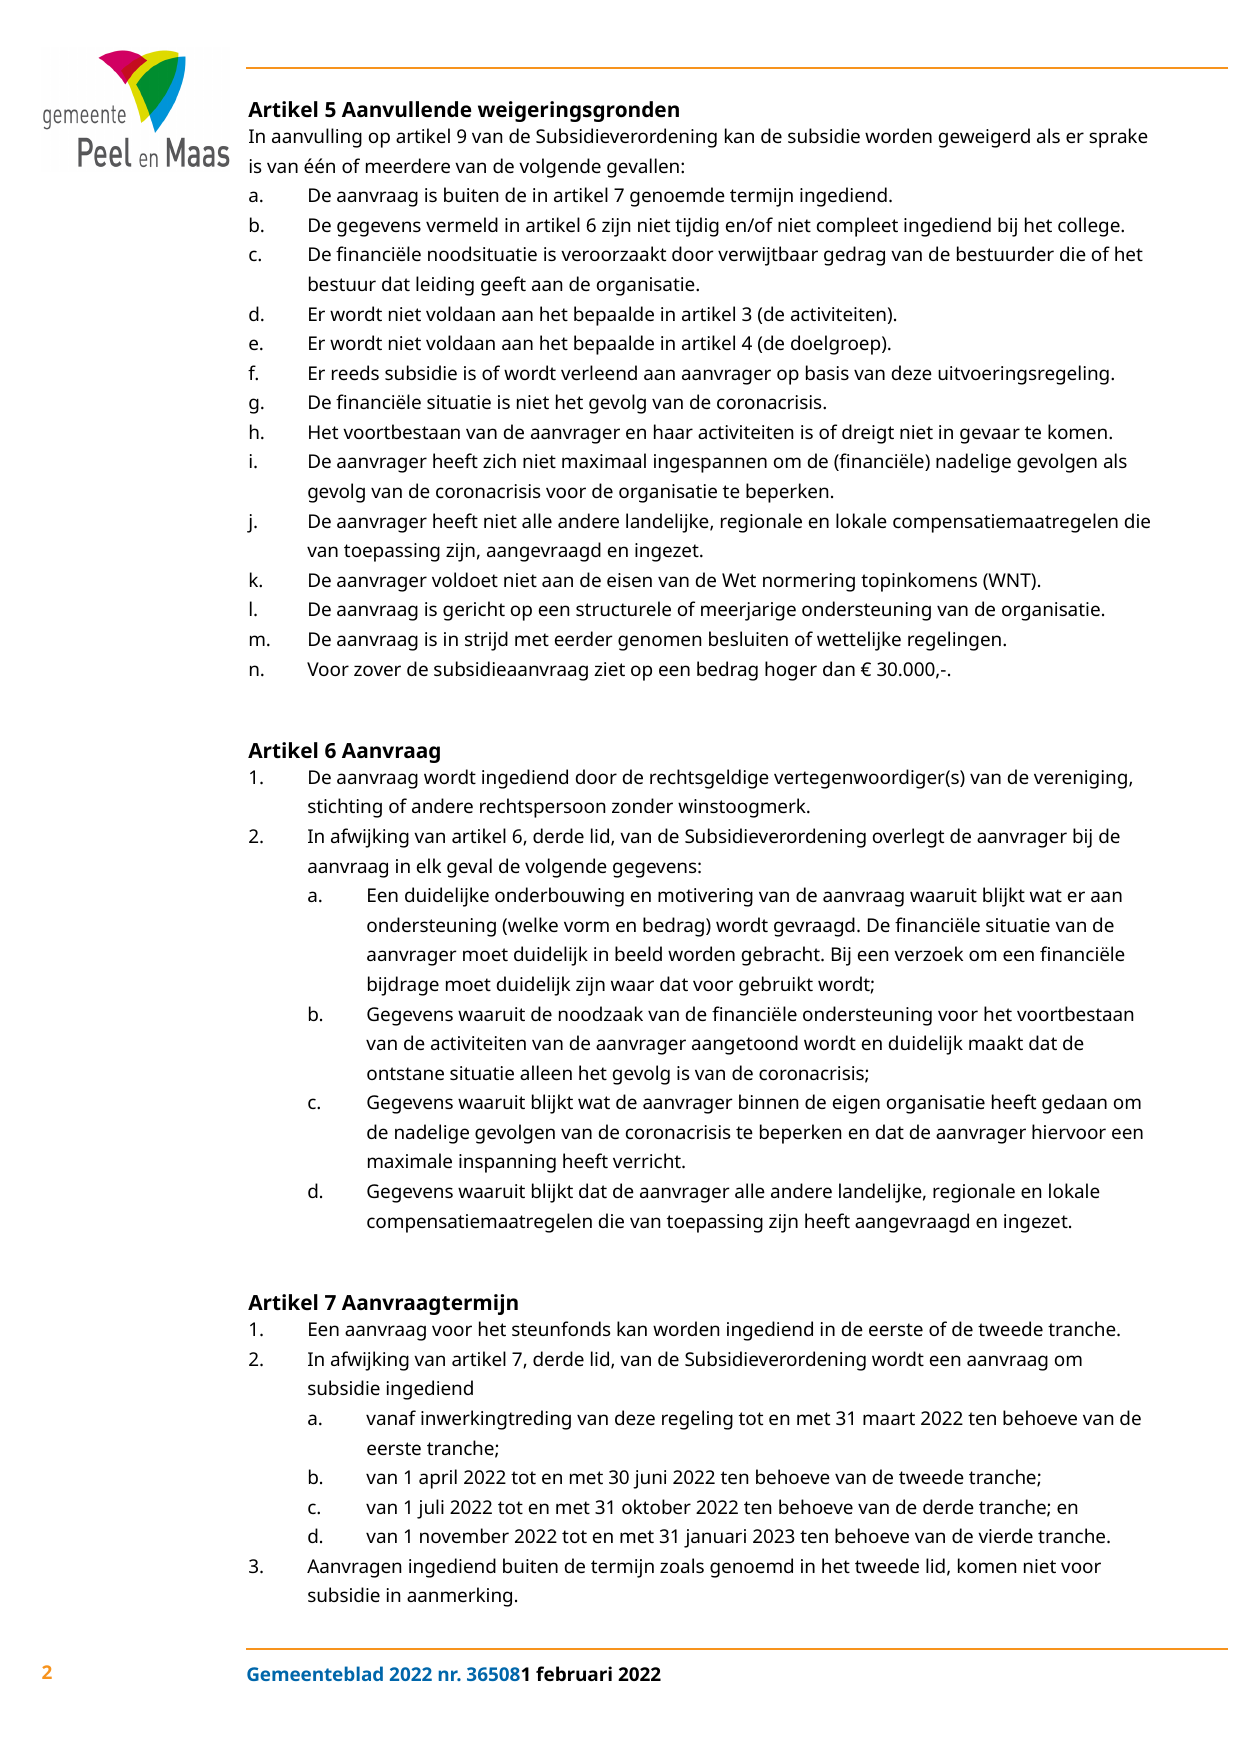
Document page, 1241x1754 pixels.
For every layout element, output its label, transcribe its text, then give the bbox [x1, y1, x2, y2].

text Artikel 6 Aanvraag [248, 736, 1152, 764]
list De aanvrager heeft niet alle andere landelijke, regionale en lokale compensatiemaatregelen die van toepassing zijn, aangevraagd en ingezet. [248, 508, 1152, 563]
list Het voortbestaan van de aanvrager en haar activiteiten is of dreigt niet in gevaar te komen. [248, 419, 1152, 445]
list Gegevens waaruit blijkt dat de aanvrager alle andere landelijke, regionale en lokale compensatiemaatregelen die van toepassing zijn heeft aangevraagd en ingezet. [307, 1178, 1152, 1234]
list van 1 april 2022 tot en met 30 juni 2022 ten behoeve van de tweede tranche; [307, 1464, 1152, 1490]
list De gegevens vermeld in artikel 6 zijn niet tijdig en/of niet compleet ingediend bij het college. [248, 212, 1152, 238]
text In aanvulling op artikel 9 van de Subsidieverordening kan de subsidie worden geweigerd als er sprake is van één of meerdere van de volgende gevallen: [248, 123, 1152, 178]
list Een duidelijke onderbouwing en motivering van de aanvraag waaruit blijkt wat er aan ondersteuning (welke vorm en bedrag) wordt gevraagd. De financiële situatie van de aanvrager moet duidelijk in beeld worden gebracht. Bij een verzoek om een financiële bijdrage moet duidelijk zijn waar dat voor gebruikt wordt; [307, 882, 1152, 997]
list Een aanvraag voor het steunfonds kan worden ingediend in de eerste of de tweede tranche. [248, 1316, 1152, 1342]
list vanaf inwerkingtreding van deze regeling tot en met 31 maart 2022 ten behoeve van de eerste tranche; [307, 1405, 1152, 1460]
list De aanvraag is in strijd met eerder genomen besluiten of wettelijke regelingen. [248, 626, 1152, 652]
list De financiële noodsituatie is veroorzaakt door verwijtbaar gedrag van de bestuurder die of het bestuur dat leiding geeft aan de organisatie. [248, 242, 1152, 297]
list De aanvrager voldoet niet aan de eisen van de Wet normering topinkomens (WNT). [248, 567, 1152, 593]
text Artikel 5 Aanvullende weigeringsgronden [248, 95, 1152, 123]
list van 1 juli 2022 tot en met 31 oktober 2022 ten behoeve van de derde tranche; en [307, 1494, 1152, 1519]
picture [41, 47, 231, 172]
list Er wordt niet voldaan aan het bepaalde in artikel 4 (de doelgroep). [248, 330, 1152, 356]
list De aanvraag is buiten de in artikel 7 genoemde termijn ingediend. [248, 182, 1152, 208]
list In afwijking van artikel 7, derde lid, van de Subsidieverordening wordt een aanvraag om subsidie ingediend [248, 1346, 1152, 1401]
list De financiële situatie is niet het gevolg van de coronacrisis. [248, 389, 1152, 415]
list van 1 november 2022 tot en met 31 januari 2023 ten behoeve van de vierde tranche. [307, 1523, 1152, 1549]
list Voor zover de subsidieaanvraag ziet op een bedrag hoger dan € 30.000,-. [248, 656, 1152, 681]
list De aanvrager heeft zich niet maximaal ingespannen om de (financiële) nadelige gevolgen als gevolg van de coronacrisis voor de organisatie te beperken. [248, 449, 1152, 504]
text Artikel 7 Aanvraagtermijn [248, 1288, 1152, 1316]
list Aanvragen ingediend buiten de termijn zoals genoemd in het tweede lid, komen niet voor subsidie in aanmerking. [248, 1553, 1152, 1608]
list Er reeds subsidie is of wordt verleend aan aanvrager op basis van deze uitvoeringsregeling. [248, 360, 1152, 386]
list In afwijking van artikel 6, derde lid, van de Subsidieverordening overlegt de aanvrager bij de aanvraag in elk geval de volgende gegevens: [248, 823, 1152, 879]
list De aanvraag is gericht op een structurele of meerjarige ondersteuning van de organisatie. [248, 597, 1152, 622]
list Gegevens waaruit blijkt wat de aanvrager binnen de eigen organisatie heeft gedaan om de nadelige gevolgen van de coronacrisis te beperken en dat de aanvrager hiervoor een maximale inspanning heeft verricht. [307, 1089, 1152, 1174]
list De aanvraag wordt ingediend door de rechtsgeldige vertegenwoordiger(s) van de vereniging, stichting of andere rechtspersoon zonder winstoogmerk. [248, 764, 1152, 819]
list Er wordt niet voldaan aan het bepaalde in artikel 3 (de activiteiten). [248, 301, 1152, 326]
list Gegevens waaruit de noodzaak van de financiële ondersteuning voor het voortbestaan van de activiteiten van de aanvrager aangetoond wordt en duidelijk maakt dat de ontstane situatie alleen het gevolg is van de coronacrisis; [307, 1001, 1152, 1086]
